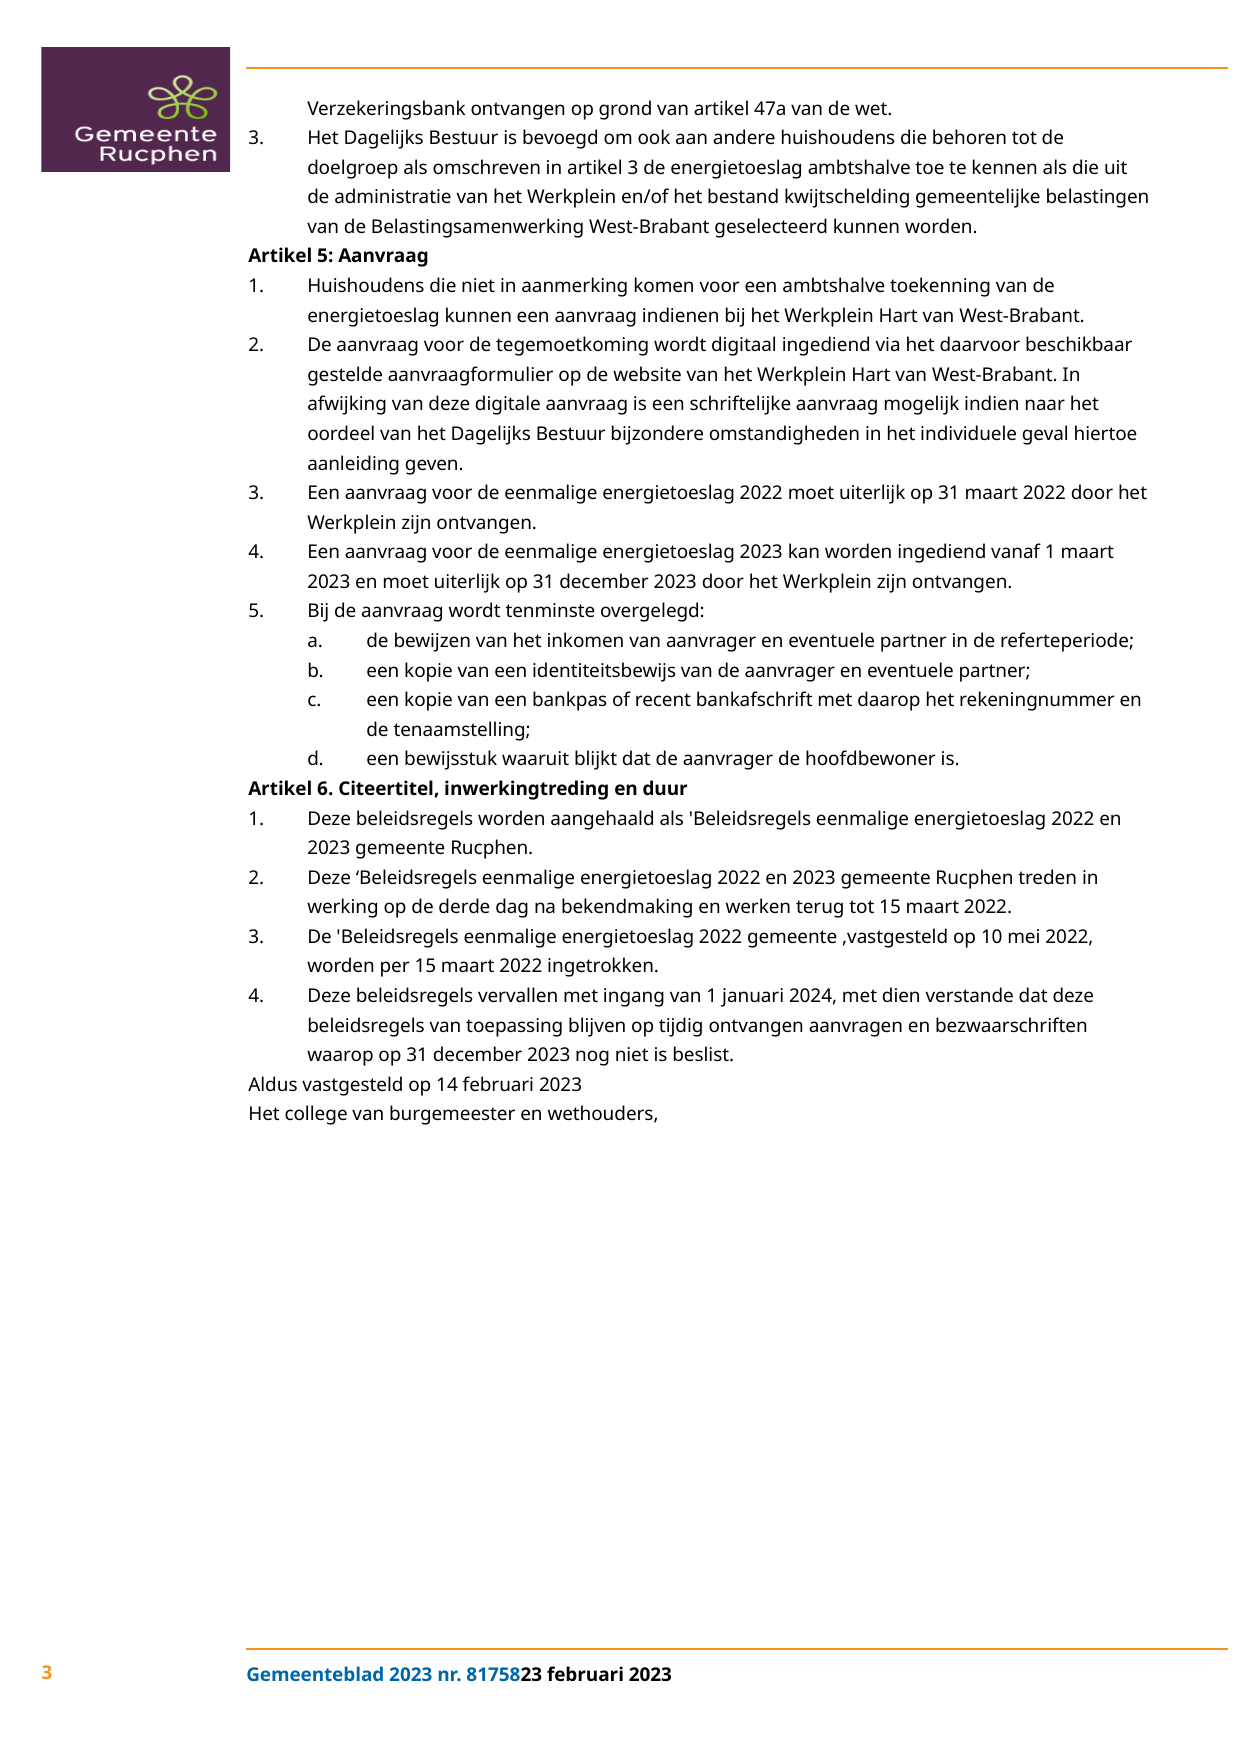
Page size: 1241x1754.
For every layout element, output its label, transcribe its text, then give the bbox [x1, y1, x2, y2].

list Huishoudens die niet in aanmerking komen voor een ambtshalve toekenning van de energietoeslag kunnen een aanvraag indienen bij het Werkplein Hart van West-Brabant. [248, 272, 1152, 328]
list Deze beleidsregels vervallen met ingang van 1 januari 2024, met dien verstande dat deze beleidsregels van toepassing blijven op tijdig ontvangen aanvragen en bezwaarschriften waarop op 31 december 2023 nog niet is beslist. [248, 982, 1152, 1067]
picture [41, 47, 231, 172]
list De 'Beleidsregels eenmalige energietoeslag 2022 gemeente ,vastgesteld op 10 mei 2022, worden per 15 maart 2022 ingetrokken. [248, 923, 1152, 978]
list Deze beleidsregels worden aangehaald als 'Beleidsregels eenmalige energietoeslag 2022 en 2023 gemeente Rucphen. [248, 805, 1152, 860]
list een kopie van een bankpas of recent bankafschrift met daarop het rekeningnummer en de tenaamstelling; [307, 686, 1152, 742]
text Artikel 6. Citeertitel, inwerkingtreding en duur [248, 775, 1152, 801]
list een kopie van een identiteitsbewijs van de aanvrager en eventuele partner; [307, 657, 1152, 683]
list Een aanvraag voor de eenmalige energietoeslag 2022 moet uiterlijk op 31 maart 2022 door het Werkplein zijn ontvangen. [248, 479, 1152, 535]
text Het college van burgemeester en wethouders, [248, 1101, 1152, 1126]
list een bewijsstuk waaruit blijkt dat de aanvrager de hoofdbewoner is. [307, 746, 1152, 771]
list Een aanvraag voor de eenmalige energietoeslag 2023 kan worden ingediend vanaf 1 maart 2023 en moet uiterlijk op 31 december 2023 door het Werkplein zijn ontvangen. [248, 538, 1152, 594]
list Deze ‘Beleidsregels eenmalige energietoeslag 2022 en 2023 gemeente Rucphen treden in werking op de derde dag na bekendmaking en werken terug tot 15 maart 2022. [248, 864, 1152, 919]
list de bewijzen van het inkomen van aanvrager en eventuele partner in de referteperiode; [307, 627, 1152, 653]
text Artikel 5: Aanvraag [248, 243, 1152, 268]
list Het Dagelijks Bestuur is bevoegd om ook aan andere huishoudens die behoren tot de doelgroep als omschreven in artikel 3 de energietoeslag ambtshalve toe te kennen als die uit de administratie van het Werkplein en/of het bestand kwijtschelding gemeentelijke belastingen van de Belastingsamenwerking West-Brabant geselecteerd kunnen worden. [248, 124, 1152, 239]
list Verzekeringsbank ontvangen op grond van artikel 47a van de wet. [248, 95, 1152, 121]
text Aldus vastgesteld op 14 februari 2023 [248, 1071, 1152, 1097]
list Bij de aanvraag wordt tenminste overgelegd: [248, 598, 1152, 623]
list De aanvraag voor de tegemoetkoming wordt digitaal ingediend via het daarvoor beschikbaar gestelde aanvraagformulier op de website van het Werkplein Hart van West-Brabant. In afwijking van deze digitale aanvraag is een schriftelijke aanvraag mogelijk indien naar het oordeel van het Dagelijks Bestuur bijzondere omstandigheden in het individuele geval hiertoe aanleiding geven. [248, 331, 1152, 476]
